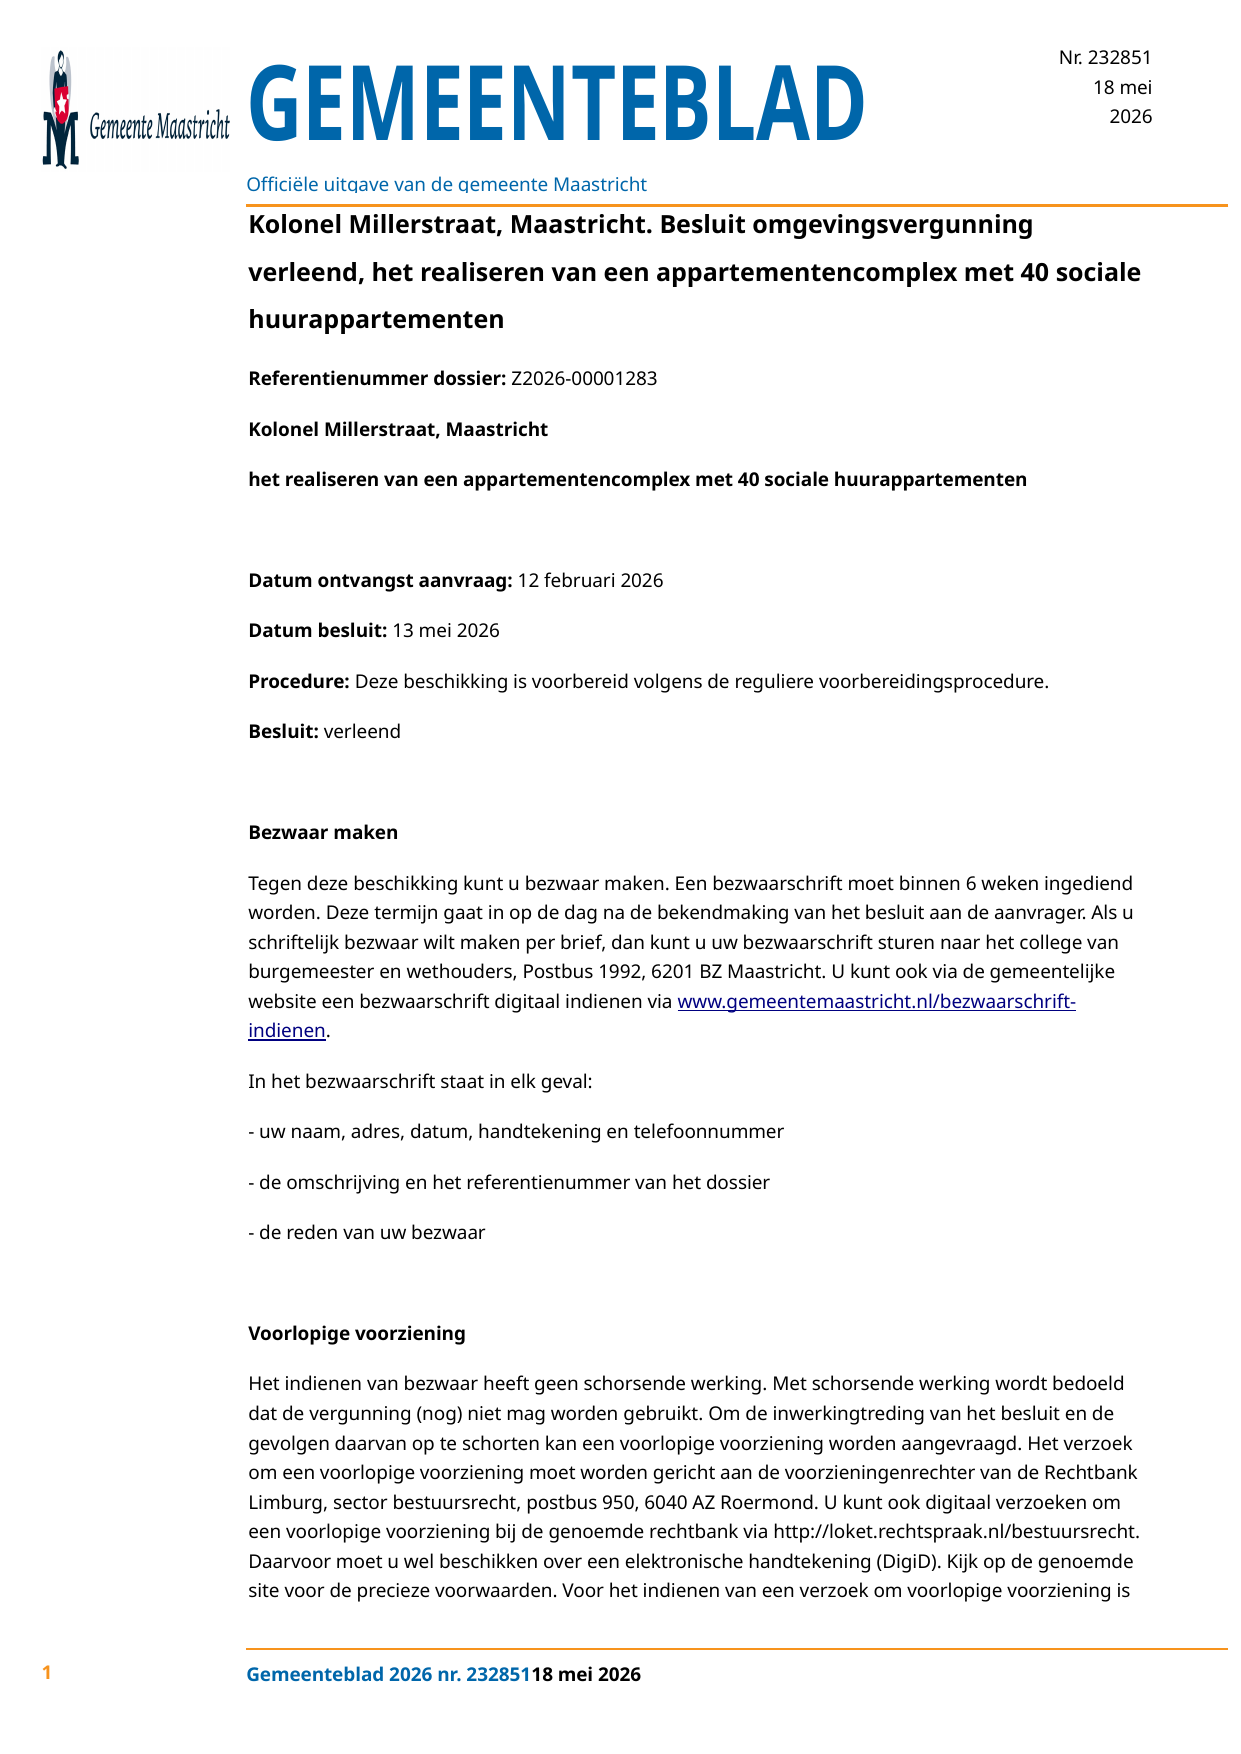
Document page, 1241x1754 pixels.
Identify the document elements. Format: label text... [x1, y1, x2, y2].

text Bezwaar maken [248, 819, 1152, 845]
text - uw naam, adres, datum, handtekening en telefoonnummer [248, 1118, 1152, 1144]
text Besluit: verleend [248, 718, 1152, 744]
text Referentienummer dossier: Z2026-00001283 [248, 366, 1152, 391]
text Kolonel Millerstraat, Maastricht [248, 416, 1152, 442]
text het realiseren van een appartementencomplex met 40 sociale huurappartementen [248, 466, 1152, 492]
text - de omschrijving en het referentienummer van het dossier [248, 1169, 1152, 1194]
text Datum ontvangst aanvraag: 12 februari 2026 [248, 567, 1152, 593]
text Voorlopige voorziening [248, 1320, 1152, 1346]
text Tegen deze beschikking kunt u bezwaar maken. Een bezwaarschrift moet binnen 6 weken ingediend worden. Deze termijn gaat in op de dag na de bekendmaking van het besluit aan de aanvrager. Als u schriftelijk bezwaar wilt maken per brief, dan kunt u uw bezwaarschrift sturen naar het college van burgemeester en wethouders, Postbus 1992, 6201 BZ Maastricht. U kunt ook via de gemeentelijke website een bezwaarschrift digitaal indienen via www.gemeentemaastricht.nl/bezwaarschrift-indienen. [248, 870, 1152, 1043]
text Procedure: Deze beschikking is voorbereid volgens de reguliere voorbereidingsprocedure. [248, 668, 1152, 694]
text Datum besluit: 13 mei 2026 [248, 618, 1152, 643]
text In het bezwaarschrift staat in elk geval: [248, 1068, 1152, 1094]
text Het indienen van bezwaar heeft geen schorsende werking. Met schorsende werking wordt bedoeld dat de vergunning (nog) niet mag worden gebruikt. Om de inwerkingtreding van het besluit en de gevolgen daarvan op te schorten kan een voorlopige voorziening worden aangevraagd. Het verzoek om een voorlopige voorziening moet worden gericht aan de voorzieningenrechter van de Rechtbank Limburg, sector bestuursrecht, postbus 950, 6040 AZ Roermond. U kunt ook digitaal verzoeken om een voorlopige voorziening bij de genoemde rechtbank via http://loket.rechtspraak.nl/bestuursrecht. Daarvoor moet u wel beschikken over een elektronische handtekening (DigiD). Kijk op de genoemde site voor de precieze voorwaarden. Voor het indienen van een verzoek om voorlopige voorziening is [248, 1371, 1152, 1603]
text Kolonel Millerstraat, Maastricht. Besluit omgevingsvergunning verleend, het realiseren van een appartementencomplex met 40 sociale huurappartementen [248, 207, 1152, 336]
text - de reden van uw bezwaar [248, 1219, 1152, 1245]
picture [41, 47, 231, 172]
